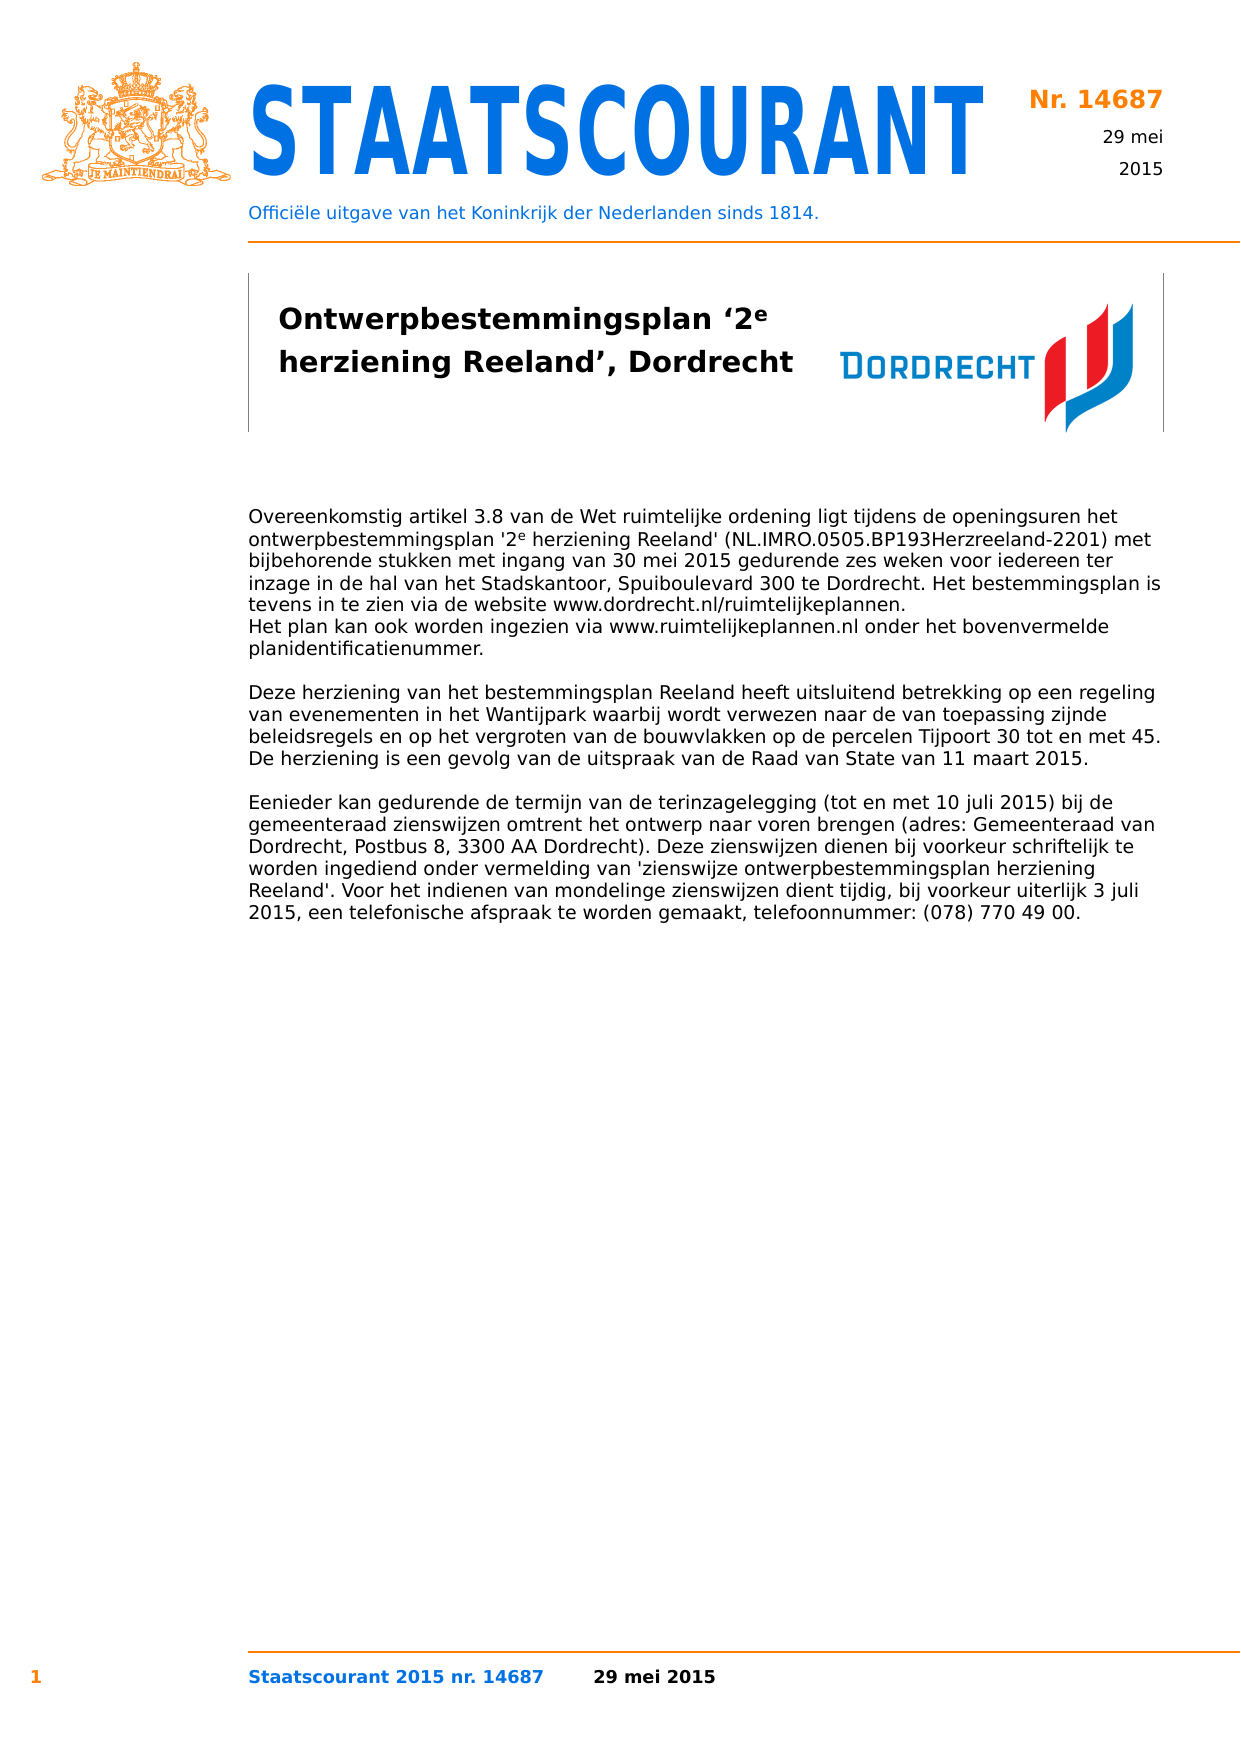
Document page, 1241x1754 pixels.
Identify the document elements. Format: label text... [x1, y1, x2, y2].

text Het plan kan ook worden ingezien via www.ruimtelijkeplannen.nl onder het bovenvermelde planidentificatienummer. [248, 616, 1163, 660]
table_cell 29 mei [998, 121, 1240, 153]
table_cell 2015 [998, 153, 1240, 203]
table_cell Officiële uitgave van het Koninkrijk der Nederlanden sinds 1814. [248, 203, 1240, 241]
picture [838, 302, 1134, 433]
text Deze herziening van het bestemmingsplan Reeland heeft uitsluitend betrekking op een regeling van evenementen in het Wantijpark waarbij wordt verwezen naar de van toepassing zijnde beleidsregels en op het vergroten van de bouwvlakken op de percelen Tijpoort 30 tot en met 45. De herziening is een gevolg van de uitspraak van de Raad van State van 11 maart 2015. [248, 682, 1163, 770]
subtitle Ontwerpbestemmingsplan ‘2e herziening Reeland’, Dordrecht [249, 273, 1163, 432]
table_header Nr. 14687 [998, 62, 1240, 121]
table_header [25, 62, 248, 241]
text Overeenkomstig artikel 3.8 van de Wet ruimtelijke ordening ligt tijdens de openingsuren het ontwerpbestemmingsplan '2e herziening Reeland' (NL.IMRO.0505.BP193Herzreeland-2201) met bijbehorende stukken met ingang van 30 mei 2015 gedurende zes weken voor iedereen ter inzage in de hal van het Stadskantoor, Spuiboulevard 300 te Dordrecht. Het bestemmingsplan is tevens in te zien via de website www.dordrecht.nl/ruimtelijkeplannen. [248, 506, 1163, 616]
table_header STAATSCOURANT [248, 62, 998, 203]
picture [41, 62, 231, 186]
text Eenieder kan gedurende de termijn van de terinzagelegging (tot en met 10 juli 2015) bij de gemeenteraad zienswijzen omtrent het ontwerp naar voren brengen (adres: Gemeenteraad van Dordrecht, Postbus 8, 3300 AA Dordrecht). Deze zienswijzen dienen bij voorkeur schriftelijk te worden ingediend onder vermelding van 'zienswijze ontwerpbestemmingsplan herziening Reeland'. Voor het indienen van mondelinge zienswijzen dient tijdig, bij voorkeur uiterlijk 3 juli 2015, een telefonische afspraak te worden gemaakt, telefoonnummer: (078) 770 49 00. [248, 792, 1163, 924]
